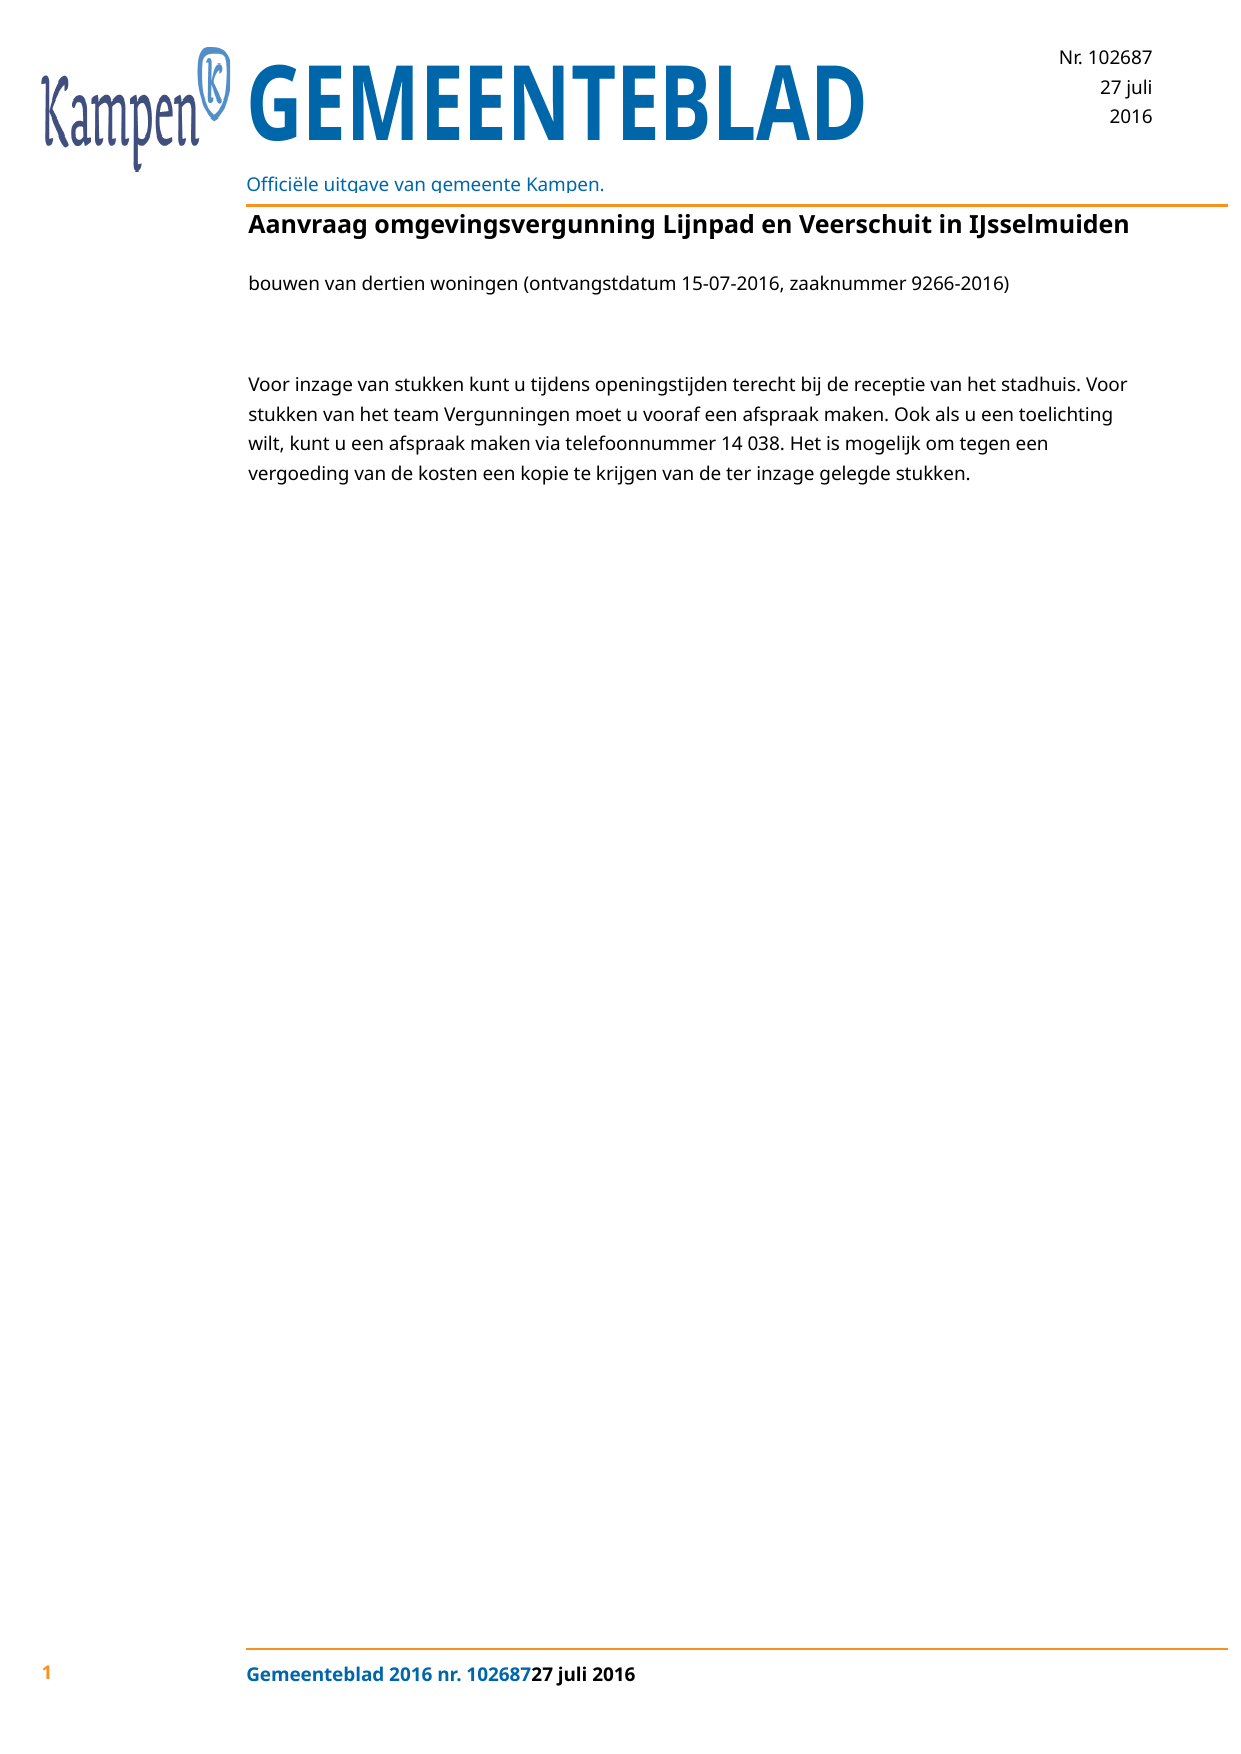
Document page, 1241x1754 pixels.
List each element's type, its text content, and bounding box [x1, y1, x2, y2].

picture [41, 47, 231, 172]
text bouwen van dertien woningen (ontvangstdatum 15-07-2016, zaaknummer 9266-2016) [248, 270, 1152, 296]
text Aanvraag omgevingsvergunning Lijnpad en Veerschuit in IJsselmuiden [248, 207, 1152, 241]
text Voor inzage van stukken kunt u tijdens openingstijden terecht bij de receptie van het stadhuis. Voor stukken van het team Vergunningen moet u vooraf een afspraak maken. Ook als u een toelichting wilt, kunt u een afspraak maken via telefoonnummer 14 038. Het is mogelijk om tegen een vergoeding van de kosten een kopie te krijgen van de ter inzage gelegde stukken. [248, 371, 1152, 486]
